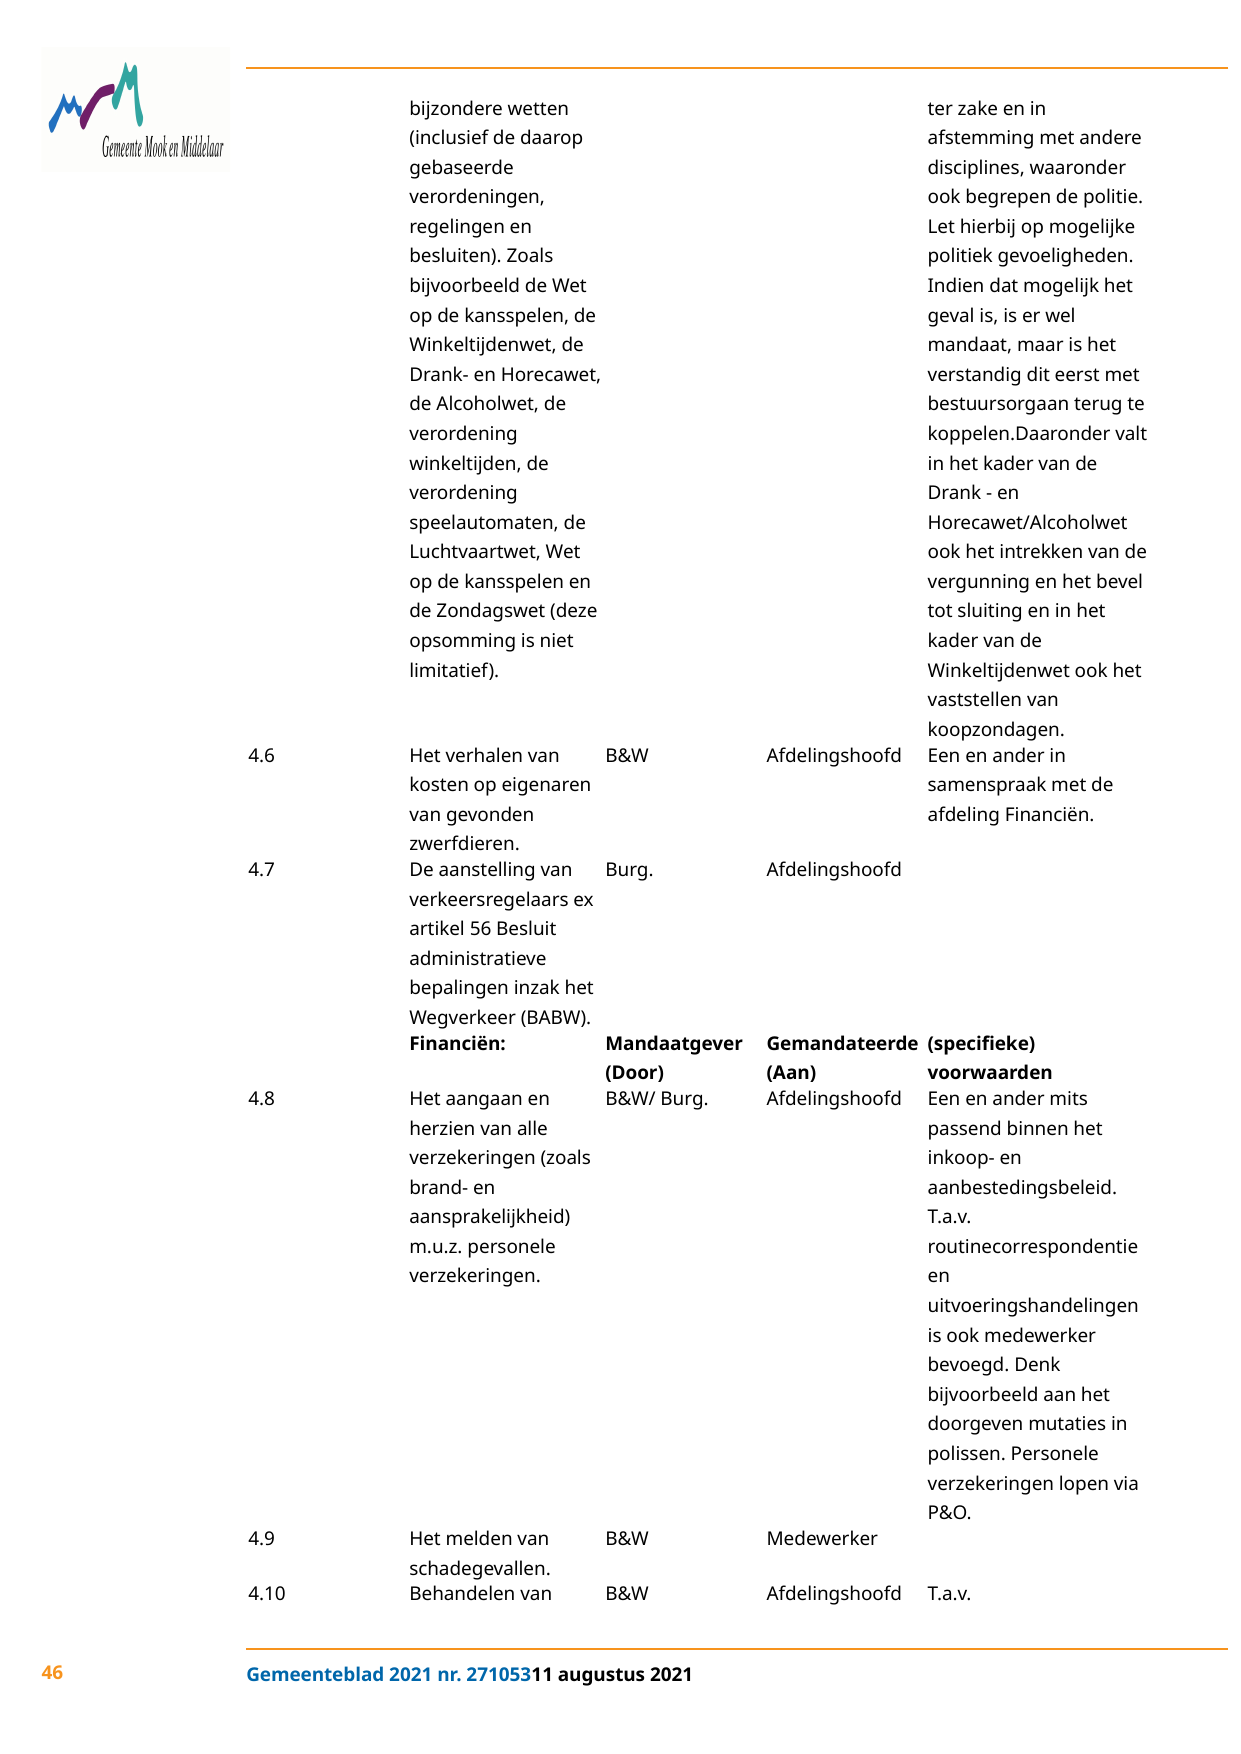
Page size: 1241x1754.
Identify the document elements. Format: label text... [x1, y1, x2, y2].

table_cell [605, 95, 766, 742]
table_cell [928, 856, 1152, 1030]
table_cell [766, 95, 927, 742]
table_cell Een en ander in samenspraak met de afdeling Financiën. [928, 742, 1152, 856]
table_cell Financiën: [409, 1030, 605, 1085]
table_cell Medewerker [766, 1525, 927, 1580]
table_cell Afdelingshoofd [766, 742, 927, 856]
table_cell [248, 1030, 409, 1085]
table_cell Het melden van schadegevallen. [409, 1525, 605, 1580]
table_cell Mandaatgever (Door) [605, 1030, 766, 1085]
table_cell Het verhalen van kosten op eigenaren van gevonden zwerfdieren. [409, 742, 605, 856]
table_cell bijzondere wetten (inclusief de daarop gebaseerde verordeningen, regelingen en besluiten). Zoals bijvoorbeeld de Wet op de kansspelen, de Winkeltijdenwet, de Drank- en Horecawet, de Alcoholwet, de verordening winkeltijden, de verordening speelautomaten, de Luchtvaartwet, Wet op de kansspelen en de Zondagswet (deze opsomming is niet limitatief). [409, 95, 605, 742]
table_cell Behandelen van [409, 1580, 605, 1606]
table_cell [248, 95, 409, 742]
table_cell Afdelingshoofd [766, 1085, 927, 1525]
table_cell B&W [605, 1525, 766, 1580]
table_cell B&W [605, 742, 766, 856]
table_cell 4.8 [248, 1085, 409, 1525]
table_cell Burg. [605, 856, 766, 1030]
table_cell Gemandateerde (Aan) [766, 1030, 927, 1085]
table_cell T.a.v. [928, 1580, 1152, 1606]
table_cell B&W/ Burg. [605, 1085, 766, 1525]
table_cell 4.10 [248, 1580, 409, 1606]
table_cell Afdelingshoofd [766, 856, 927, 1030]
table_cell 4.9 [248, 1525, 409, 1580]
table_cell [928, 1525, 1152, 1580]
table_cell B&W [605, 1580, 766, 1606]
table_cell Afdelingshoofd [766, 1580, 927, 1606]
table_cell 4.6 [248, 742, 409, 856]
table_cell (specifieke) voorwaarden [928, 1030, 1152, 1085]
table_cell 4.7 [248, 856, 409, 1030]
table_cell Een en ander mits passend binnen het inkoop- en aanbestedingsbeleid. T.a.v. routinecorrespondentie en uitvoeringshandelingen is ook medewerker bevoegd. Denk bijvoorbeeld aan het doorgeven mutaties in polissen. Personele verzekeringen lopen via P&O. [928, 1085, 1152, 1525]
table_cell ter zake en in afstemming met andere disciplines, waaronder ook begrepen de politie. Let hierbij op mogelijke politiek gevoeligheden. Indien dat mogelijk het geval is, is er wel mandaat, maar is het verstandig dit eerst met bestuursorgaan terug te koppelen.Daaronder valt in het kader van de Drank - en Horecawet/Alcoholwet ook het intrekken van de vergunning en het bevel tot sluiting en in het kader van de Winkeltijdenwet ook het vaststellen van koopzondagen. [928, 95, 1152, 742]
table_cell De aanstelling van verkeersregelaars ex artikel 56 Besluit administratieve bepalingen inzak het Wegverkeer (BABW). [409, 856, 605, 1030]
picture [41, 47, 231, 172]
table_cell Het aangaan en herzien van alle verzekeringen (zoals brand- en aansprakelijkheid) m.u.z. personele verzekeringen. [409, 1085, 605, 1525]
